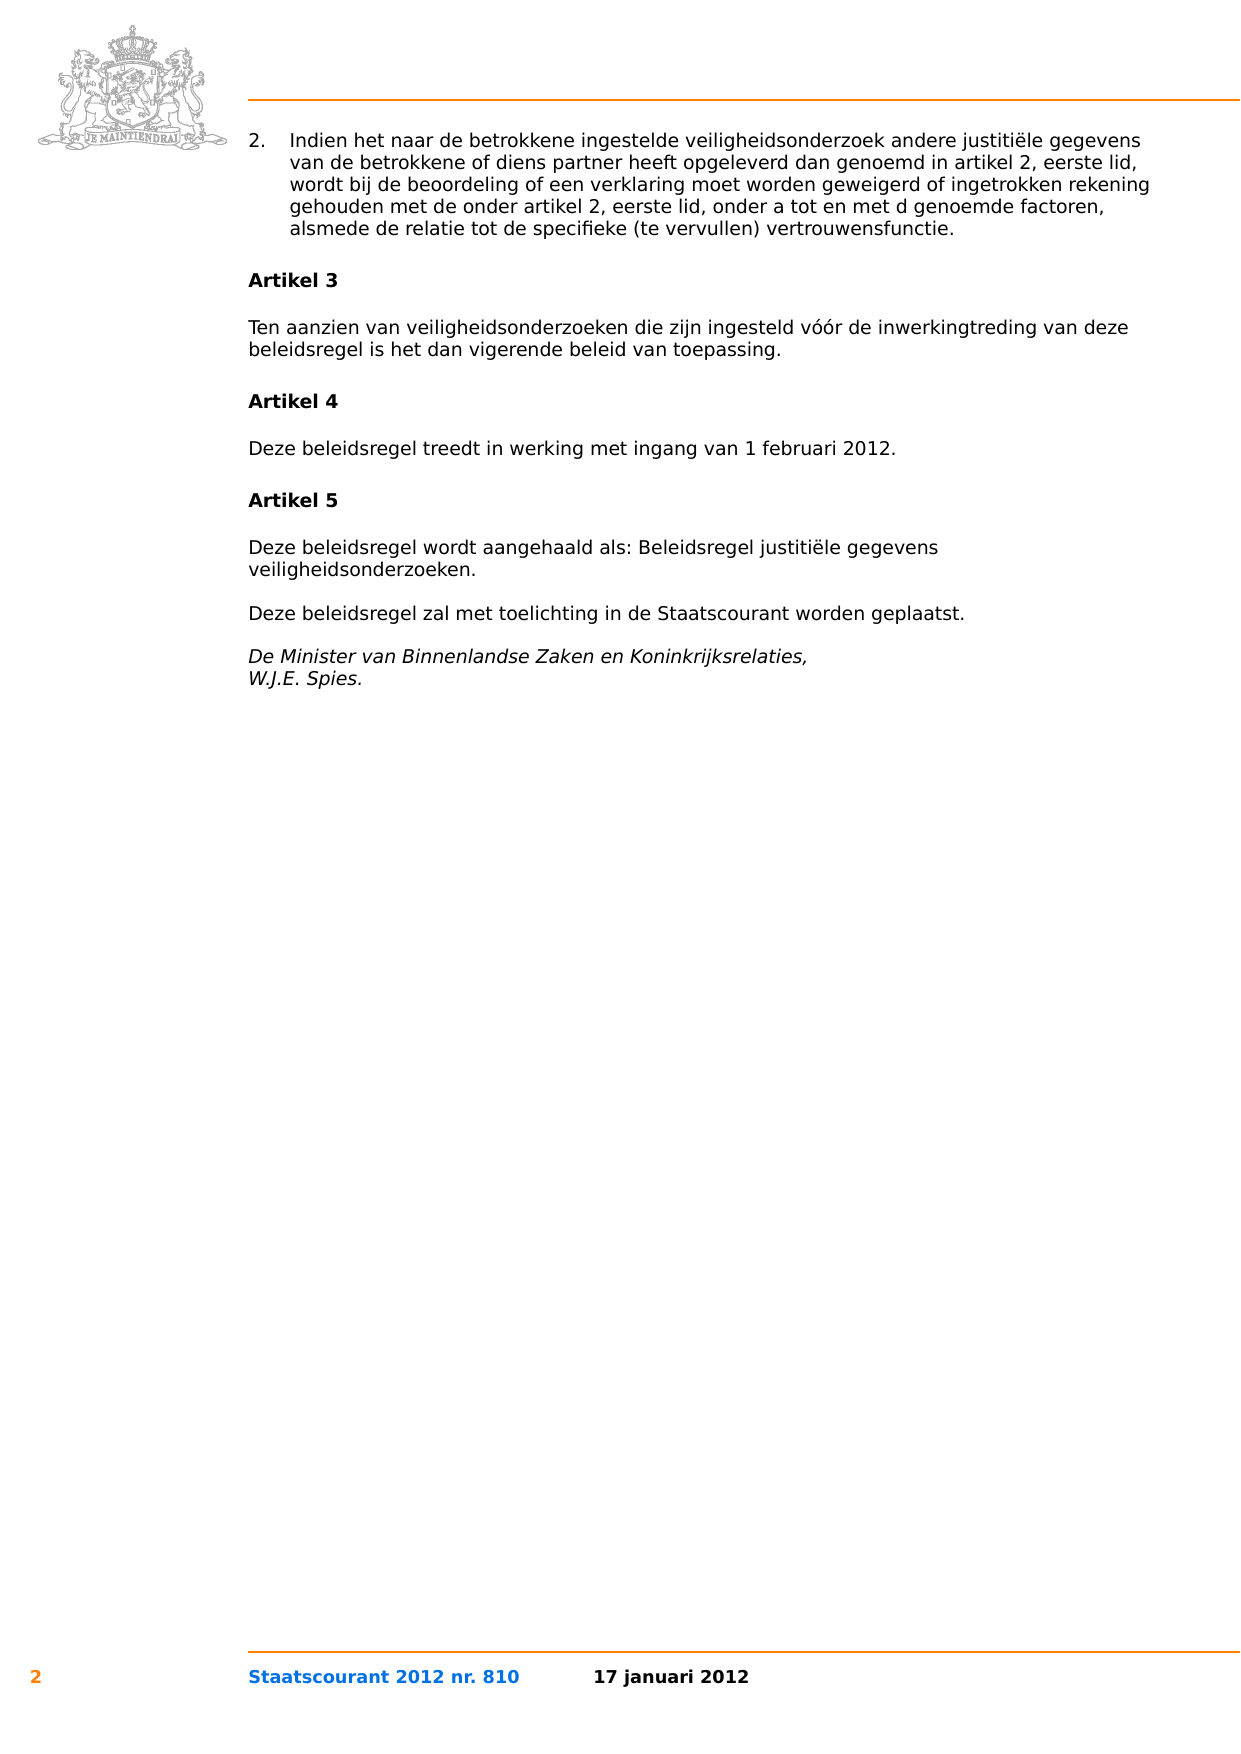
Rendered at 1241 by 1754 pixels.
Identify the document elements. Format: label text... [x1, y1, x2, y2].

subtitle Artikel 5 [248, 490, 1163, 512]
text De Minister van Binnenlandse Zaken en Koninkrijksrelaties, W.J.E. Spies. [248, 646, 1163, 690]
text Deze beleidsregel wordt aangehaald als: Beleidsregel justitiële gegevens veiligheidsonderzoeken. [248, 537, 1163, 581]
subtitle Artikel 4 [248, 391, 1163, 413]
text 2. Indien het naar de betrokkene ingestelde veiligheidsonderzoek andere justitiële gegevens van de betrokkene of diens partner heeft opgeleverd dan genoemd in artikel 2, eerste lid, wordt bij de beoordeling of een verklaring moet worden geweigerd of ingetrokken rekening gehouden met de onder artikel 2, eerste lid, onder a tot en met d genoemde factoren, alsmede de relatie tot de specifieke (te vervullen) vertrouwensfunctie. [248, 130, 1163, 240]
picture [38, 25, 227, 150]
text Deze beleidsregel zal met toelichting in de Staatscourant worden geplaatst. [248, 602, 1163, 624]
text Ten aanzien van veiligheidsonderzoeken die zijn ingesteld vóór de inwerkingtreding van deze beleidsregel is het dan vigerende beleid van toepassing. [248, 317, 1163, 361]
text Deze beleidsregel treedt in werking met ingang van 1 februari 2012. [248, 438, 1163, 460]
subtitle Artikel 3 [248, 270, 1163, 292]
